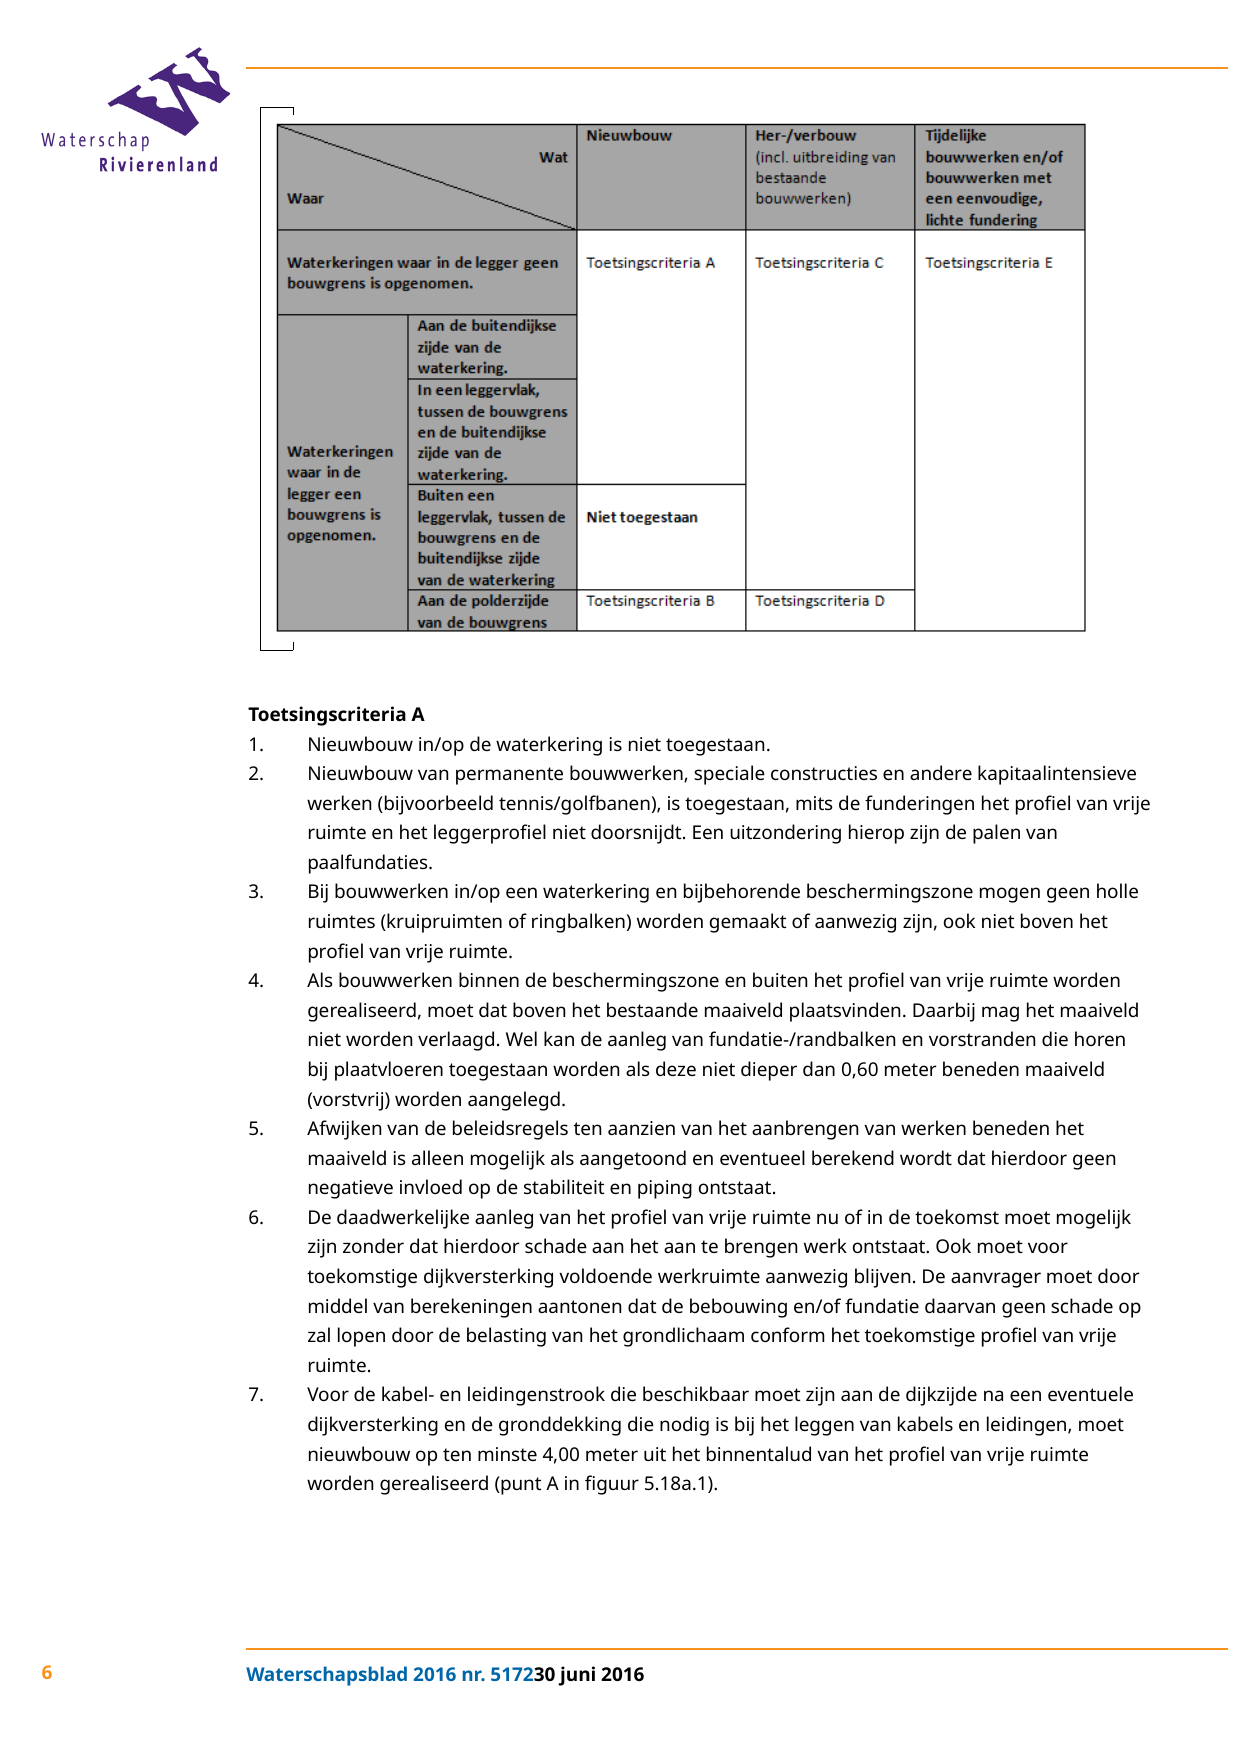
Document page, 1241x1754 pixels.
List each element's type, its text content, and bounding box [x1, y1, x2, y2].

list Bij bouwwerken in/op een waterkering en bijbehorende beschermingszone mogen geen holle ruimtes (kruipruimten of ringbalken) worden gemaakt of aanwezig zijn, ook niet boven het profiel van vrije ruimte. [248, 879, 1152, 963]
list Nieuwbouw van permanente bouwwerken, speciale constructies en andere kapitaalintensieve werken (bijvoorbeeld tennis/golfbanen), is toegestaan, mits de funderingen het profiel van vrije ruimte en het leggerprofiel niet doorsnijdt. Een uitzondering hierop zijn de palen van paalfundaties. [248, 760, 1152, 875]
list Afwijken van de beleidsregels ten aanzien van het aanbrengen van werken beneden het maaiveld is alleen mogelijk als aangetoond en eventueel berekend wordt dat hierdoor geen negatieve invloed op de stabiliteit en piping ontstaat. [248, 1115, 1152, 1200]
list Voor de kabel- en leidingenstrook die beschikbaar moet zijn aan de dijkzijde na een eventuele dijkversterking en de gronddekking die nodig is bij het leggen van kabels en leidingen, moet nieuwbouw op ten minste 4,00 meter uit het binnentalud van het profiel van vrije ruimte worden gerealiseerd (punt A in figuur 5.18a.1). [248, 1382, 1152, 1496]
text Toetsingscriteria A [248, 701, 1152, 727]
list De daadwerkelijke aanleg van het profiel van vrije ruimte nu of in de toekomst moet mogelijk zijn zonder dat hierdoor schade aan het aan te brengen werk ontstaat. Ook moet voor toekomstige dijkversterking voldoende werkruimte aanwezig blijven. De aanvrager moet door middel van berekeningen aantonen dat de bebouwing en/of fundatie daarvan geen schade op zal lopen door de belasting van het grondlichaam conform het toekomstige profiel van vrije ruimte. [248, 1204, 1152, 1378]
picture [268, 115, 1096, 642]
list Als bouwwerken binnen de beschermingszone en buiten het profiel van vrije ruimte worden gerealiseerd, moet dat boven het bestaande maaiveld plaatsvinden. Daarbij mag het maaiveld niet worden verlaagd. Wel kan de aanleg van fundatie-/randbalken en vorstranden die horen bij plaatvloeren toegestaan worden als deze niet dieper dan 0,60 meter beneden maaiveld (vorstvrij) worden aangelegd. [248, 967, 1152, 1111]
list Nieuwbouw in/op de waterkering is niet toegestaan. [248, 731, 1152, 756]
picture [41, 47, 231, 172]
